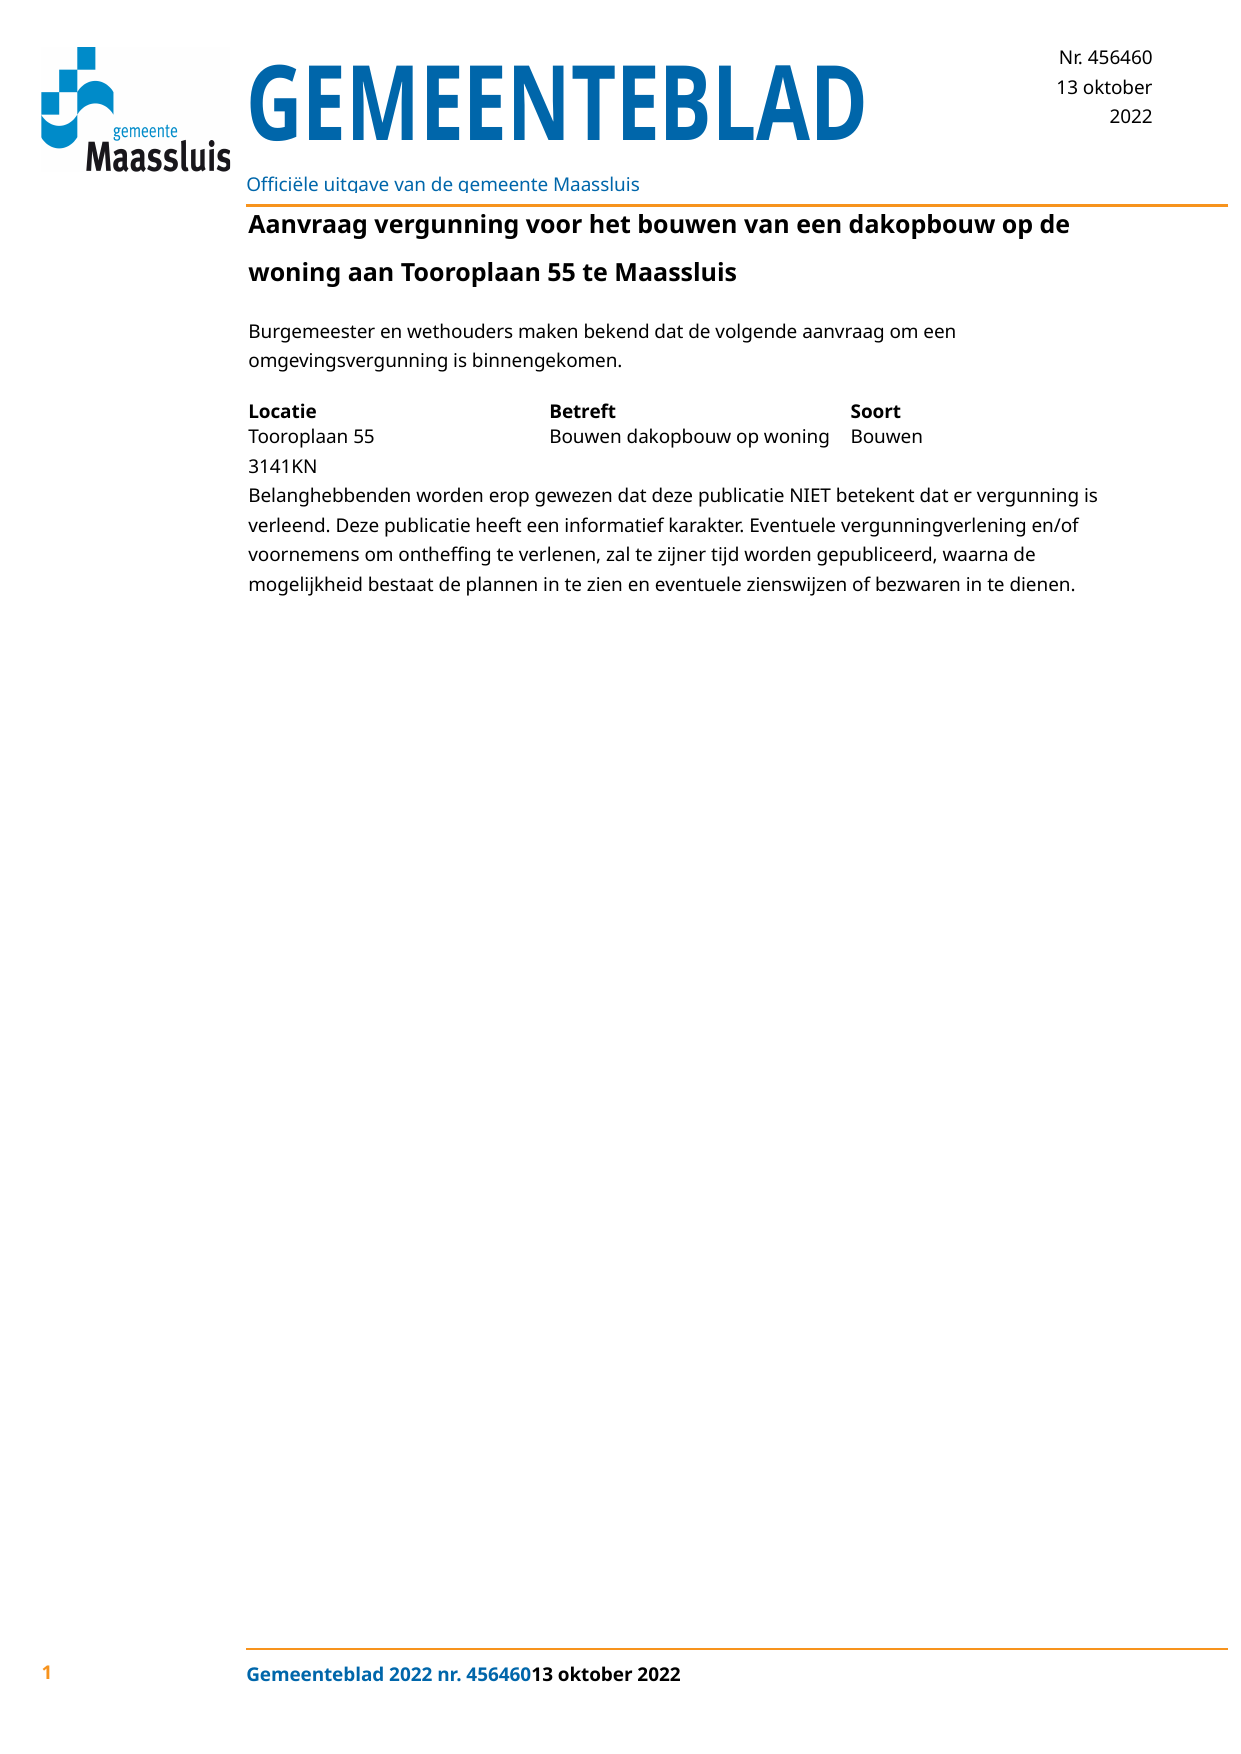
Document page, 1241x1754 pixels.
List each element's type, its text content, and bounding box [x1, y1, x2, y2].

table_header Locatie [248, 398, 549, 424]
text Burgemeester en wethouders maken bekend dat de volgende aanvraag om een omgevingsvergunning is binnengekomen. [248, 318, 1152, 373]
text Belanghebbenden worden erop gewezen dat deze publicatie NIET betekent dat er vergunning is verleend. Deze publicatie heeft een informatief karakter. Eventuele vergunningverlening en/of voornemens om ontheffing te verlenen, zal te zijner tijd worden gepubliceerd, waarna de mogelijkheid bestaat de plannen in te zien en eventuele zienswijzen of bezwaren in te dienen. [248, 482, 1152, 597]
picture [41, 47, 77, 92]
table_cell Tooroplaan 55 3141KN [248, 424, 549, 479]
table_header Betreft [549, 398, 850, 424]
table_header Soort [850, 398, 1152, 424]
table_cell Bouwen dakopbouw op woning [549, 424, 850, 479]
text Aanvraag vergunning voor het bouwen van een dakopbouw op de woning aan Tooroplaan 55 te Maassluis [248, 207, 1152, 288]
table_cell Bouwen [850, 424, 1152, 479]
picture [41, 47, 231, 172]
